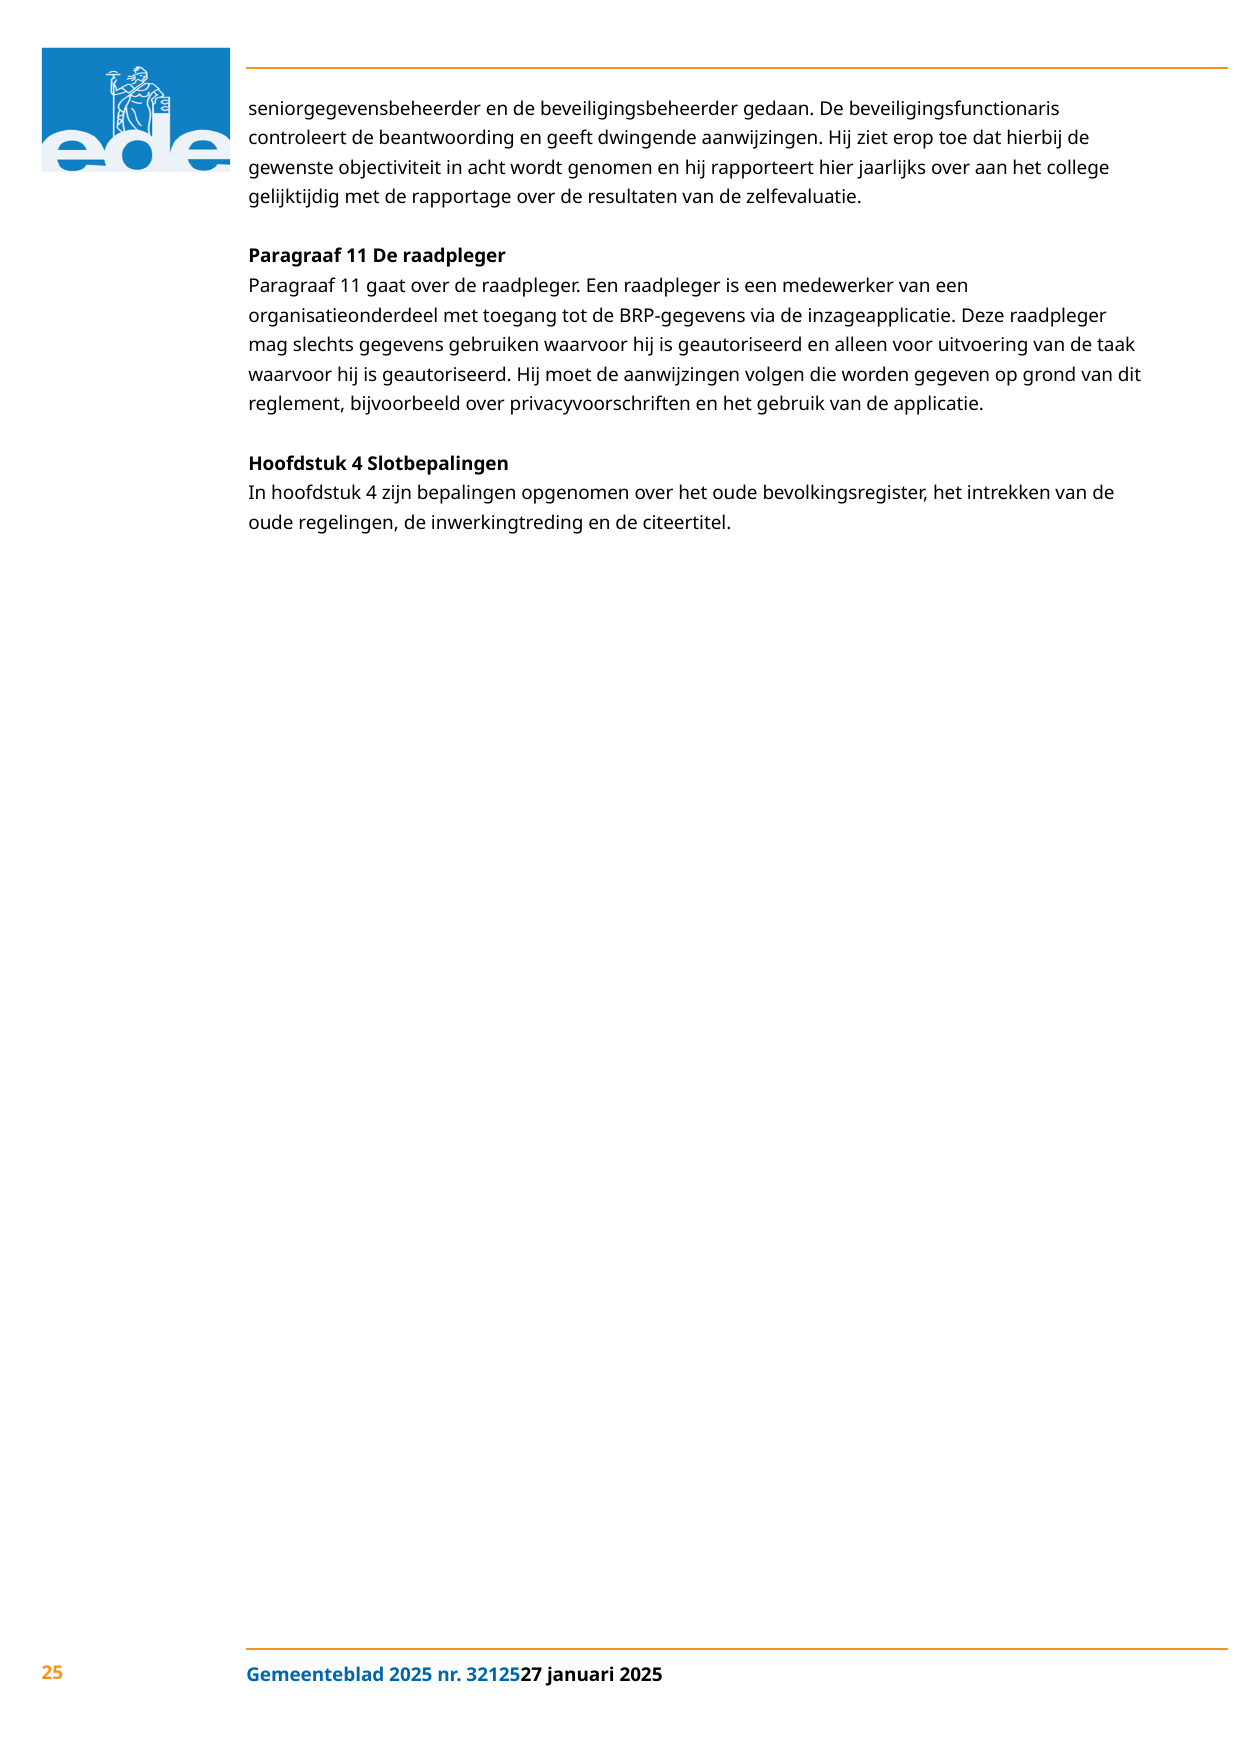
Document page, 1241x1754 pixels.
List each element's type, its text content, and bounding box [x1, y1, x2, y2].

text seniorgegevensbeheerder en de beveiligingsbeheerder gedaan. De beveiligingsfunctionaris controleert de beantwoording en geeft dwingende aanwijzingen. Hij ziet erop toe dat hierbij de gewenste objectiviteit in acht wordt genomen en hij rapporteert hier jaarlijks over aan het college gelijktijdig met de rapportage over de resultaten van de zelfevaluatie. [248, 95, 1152, 209]
text Hoofdstuk 4 Slotbepalingen [248, 450, 1152, 476]
text Paragraaf 11 gaat over de raadpleger. Een raadpleger is een medewerker van een organisatieonderdeel met toegang tot de BRP-gegevens via de inzageapplicatie. Deze raadpleger mag slechts gegevens gebruiken waarvoor hij is geautoriseerd en alleen voor uitvoering van de taak waarvoor hij is geautoriseerd. Hij moet de aanwijzingen volgen die worden gegeven op grond van dit reglement, bijvoorbeeld over privacyvoorschriften en het gebruik van de applicatie. [248, 272, 1152, 416]
text In hoofdstuk 4 zijn bepalingen opgenomen over het oude bevolkingsregister, het intrekken van de oude regelingen, de inwerkingtreding en de citeertitel. [248, 479, 1152, 535]
text Paragraaf 11 De raadpleger [248, 243, 1152, 268]
picture [41, 47, 231, 172]
